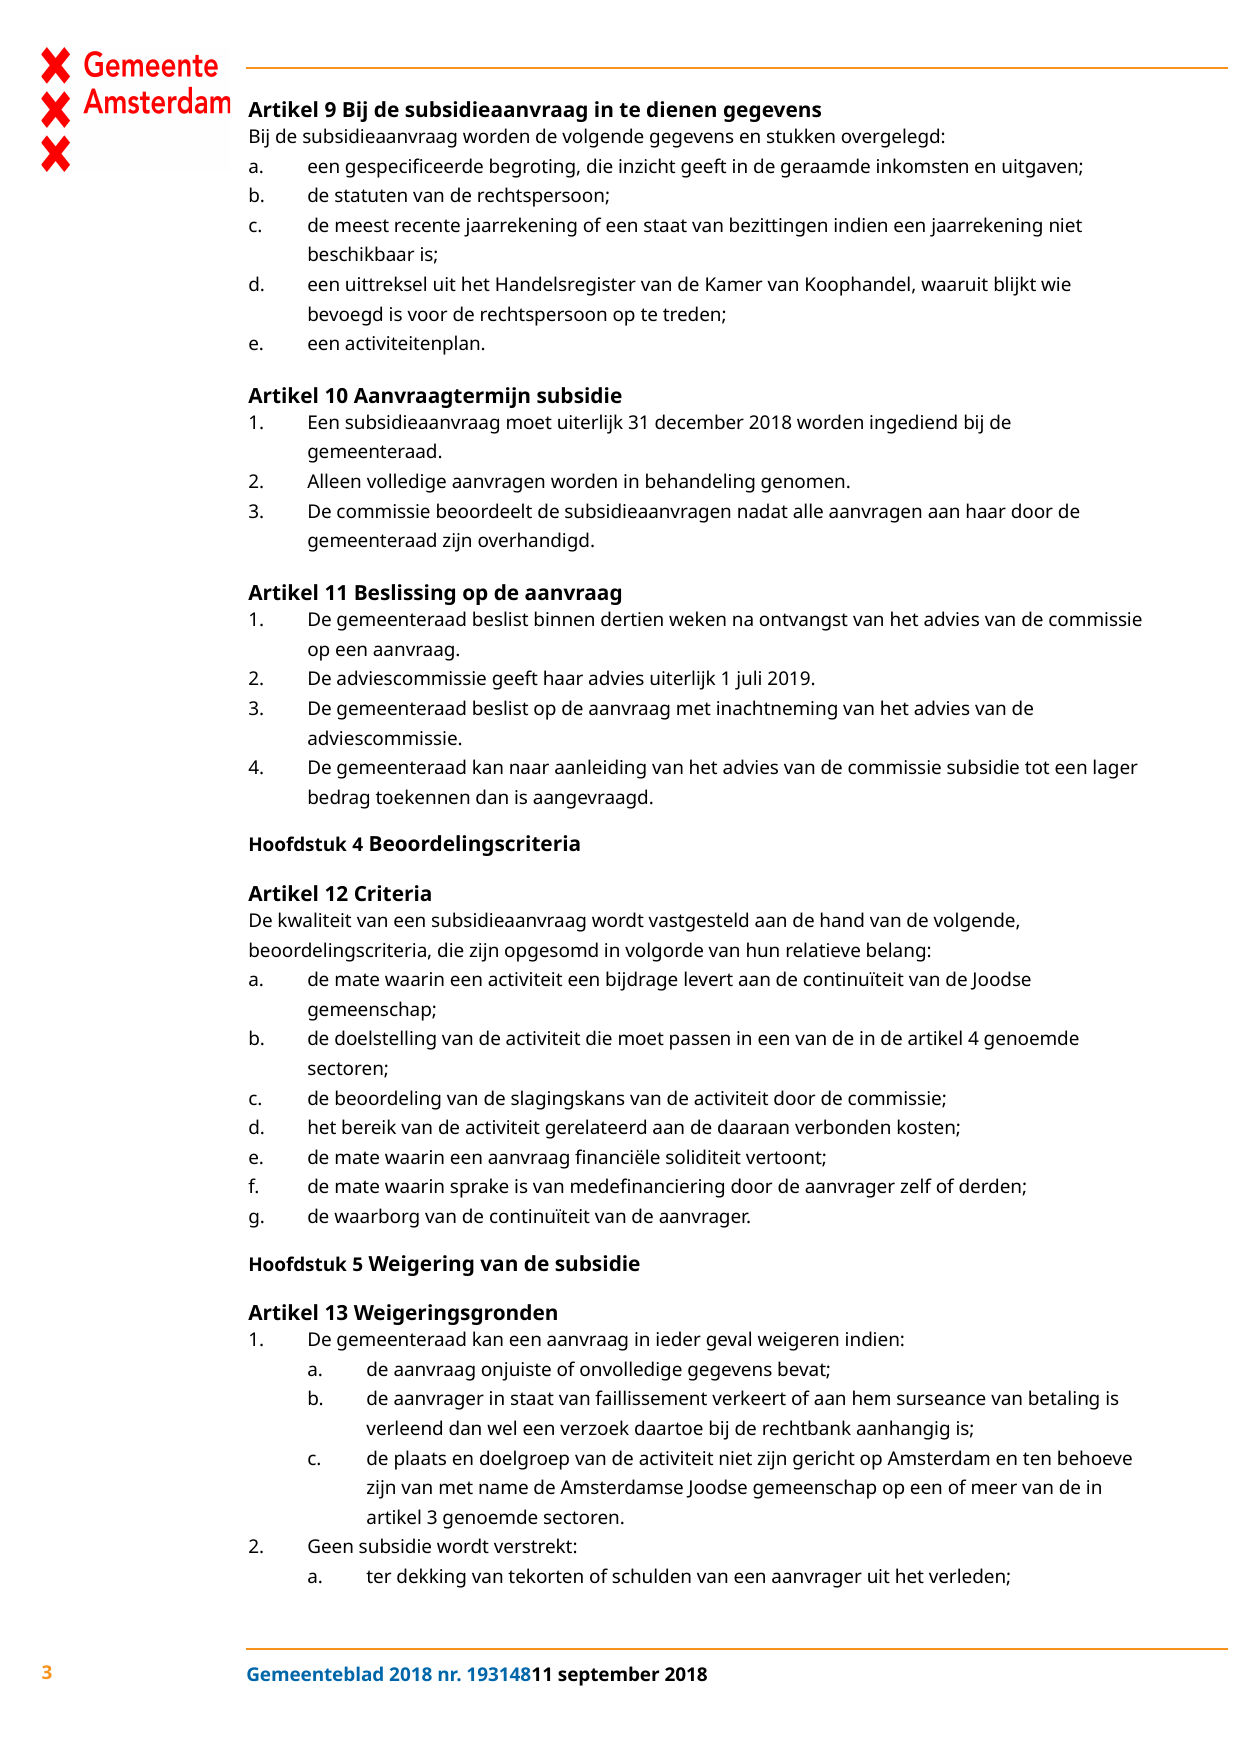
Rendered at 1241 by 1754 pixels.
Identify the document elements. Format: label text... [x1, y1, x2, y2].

list De gemeenteraad kan naar aanleiding van het advies van de commissie subsidie tot een lager bedrag toekennen dan is aangevraagd. [248, 754, 1152, 809]
text Artikel 11 Beslissing op de aanvraag [248, 578, 1152, 606]
list Een subsidieaanvraag moet uiterlijk 31 december 2018 worden ingediend bij de gemeenteraad. [248, 409, 1152, 464]
list ter dekking van tekorten of schulden van een aanvrager uit het verleden; [307, 1563, 1152, 1589]
list de meest recente jaarrekening of een staat van bezittingen indien een jaarrekening niet beschikbaar is; [248, 212, 1152, 267]
text Hoofdstuk 4 Beoordelingscriteria [248, 829, 1152, 858]
text Artikel 12 Criteria [248, 879, 1152, 907]
list een gespecificeerde begroting, die inzicht geeft in de geraamde inkomsten en uitgaven; [248, 153, 1152, 178]
list Geen subsidie wordt verstrekt: [248, 1533, 1152, 1559]
text De kwaliteit van een subsidieaanvraag wordt vastgesteld aan de hand van de volgende, beoordelingscriteria, die zijn opgesomd in volgorde van hun relatieve belang: [248, 907, 1152, 962]
list een activiteitenplan. [248, 330, 1152, 356]
list De gemeenteraad beslist binnen dertien weken na ontvangst van het advies van de commissie op een aanvraag. [248, 606, 1152, 662]
list de plaats en doelgroep van de activiteit niet zijn gericht op Amsterdam en ten behoeve zijn van met name de Amsterdamse Joodse gemeenschap op een of meer van de in artikel 3 genoemde sectoren. [307, 1445, 1152, 1529]
text Artikel 10 Aanvraagtermijn subsidie [248, 381, 1152, 409]
text Bij de subsidieaanvraag worden de volgende gegevens en stukken overgelegd: [248, 123, 1152, 149]
list De commissie beoordeelt de subsidieaanvragen nadat alle aanvragen aan haar door de gemeenteraad zijn overhandigd. [248, 498, 1152, 553]
list de mate waarin een activiteit een bijdrage levert aan de continuïteit van de Joodse gemeenschap; [248, 966, 1152, 1022]
list de statuten van de rechtspersoon; [248, 182, 1152, 208]
text Artikel 9 Bij de subsidieaanvraag in te dienen gegevens [248, 95, 1152, 123]
text Artikel 13 Weigeringsgronden [248, 1298, 1152, 1326]
list de beoordeling van de slagingskans van de activiteit door de commissie; [248, 1085, 1152, 1110]
list De gemeenteraad beslist op de aanvraag met inachtneming van het advies van de adviescommissie. [248, 695, 1152, 750]
list een uittreksel uit het Handelsregister van de Kamer van Koophandel, waaruit blijkt wie bevoegd is voor de rechtspersoon op te treden; [248, 271, 1152, 326]
list de waarborg van de continuïteit van de aanvrager. [248, 1203, 1152, 1229]
list het bereik van de activiteit gerelateerd aan de daaraan verbonden kosten; [248, 1114, 1152, 1140]
list Alleen volledige aanvragen worden in behandeling genomen. [248, 468, 1152, 494]
list de mate waarin een aanvraag financiële soliditeit vertoont; [248, 1144, 1152, 1169]
text Hoofdstuk 5 Weigering van de subsidie [248, 1249, 1152, 1277]
list De adviescommissie geeft haar advies uiterlijk 1 juli 2019. [248, 666, 1152, 691]
list de mate waarin sprake is van medefinanciering door de aanvrager zelf of derden; [248, 1173, 1152, 1199]
list de aanvraag onjuiste of onvolledige gegevens bevat; [307, 1356, 1152, 1382]
picture [41, 47, 231, 172]
list de aanvrager in staat van faillissement verkeert of aan hem surseance van betaling is verleend dan wel een verzoek daartoe bij de rechtbank aanhangig is; [307, 1386, 1152, 1441]
list De gemeenteraad kan een aanvraag in ieder geval weigeren indien: [248, 1326, 1152, 1352]
list de doelstelling van de activiteit die moet passen in een van de in de artikel 4 genoemde sectoren; [248, 1026, 1152, 1081]
